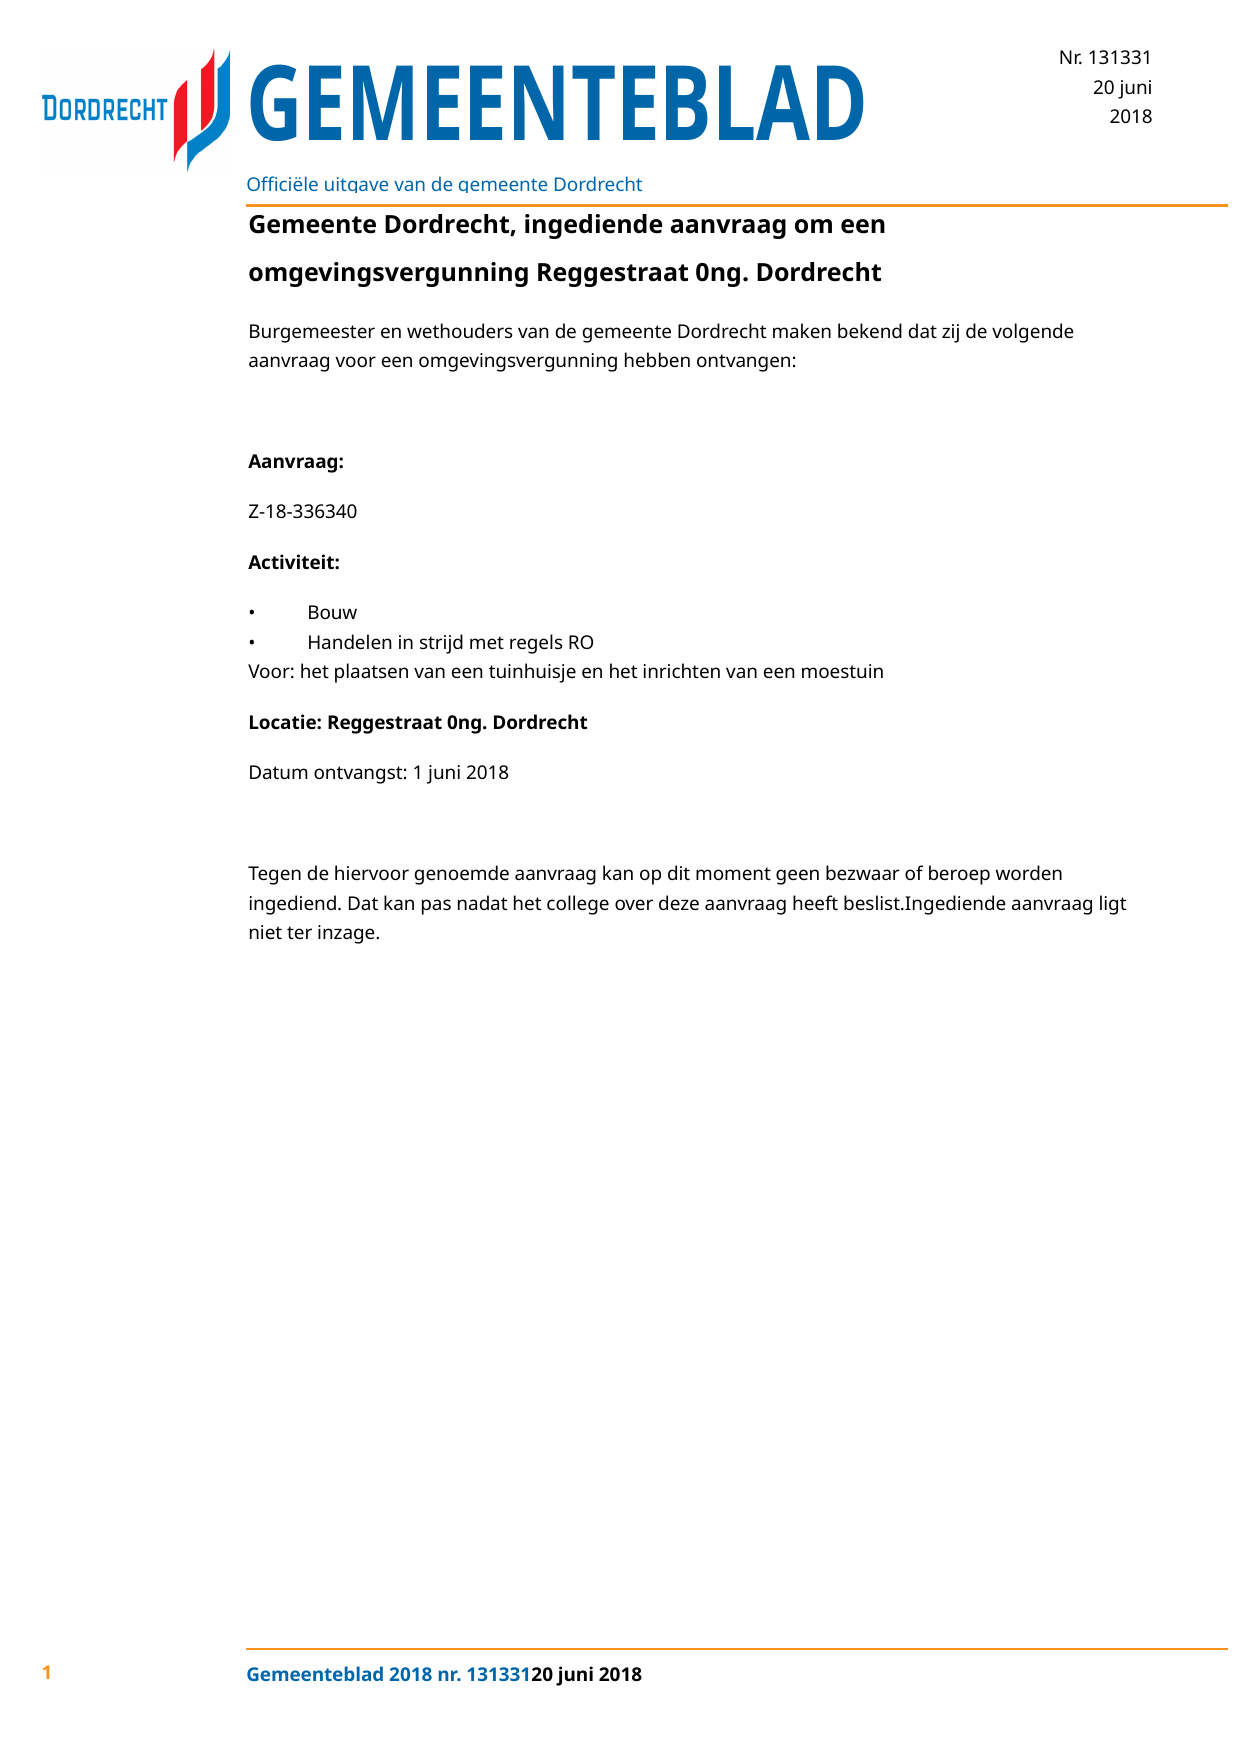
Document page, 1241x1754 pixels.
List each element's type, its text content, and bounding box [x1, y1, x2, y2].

list Bouw [248, 599, 1152, 625]
text Aanvraag: [248, 448, 1152, 474]
text Datum ontvangst: 1 juni 2018 [248, 759, 1152, 785]
text Z-18-336340 [248, 499, 1152, 524]
list Handelen in strijd met regels RO [248, 629, 1152, 655]
picture [41, 47, 231, 172]
text Tegen de hiervoor genoemde aanvraag kan op dit moment geen bezwaar of beroep worden ingediend. Dat kan pas nadat het college over deze aanvraag heeft beslist.Ingediende aanvraag ligt niet ter inzage. [248, 860, 1152, 945]
text Burgemeester en wethouders van de gemeente Dordrecht maken bekend dat zij de volgende aanvraag voor een omgevingsvergunning hebben ontvangen: [248, 318, 1152, 373]
text Locatie: Reggestraat 0ng. Dordrecht [248, 709, 1152, 735]
text Activiteit: [248, 549, 1152, 575]
text Gemeente Dordrecht, ingediende aanvraag om een omgevingsvergunning Reggestraat 0ng. Dordrecht [248, 207, 1152, 288]
text Voor: het plaatsen van een tuinhuisje en het inrichten van een moestuin [248, 659, 1152, 684]
